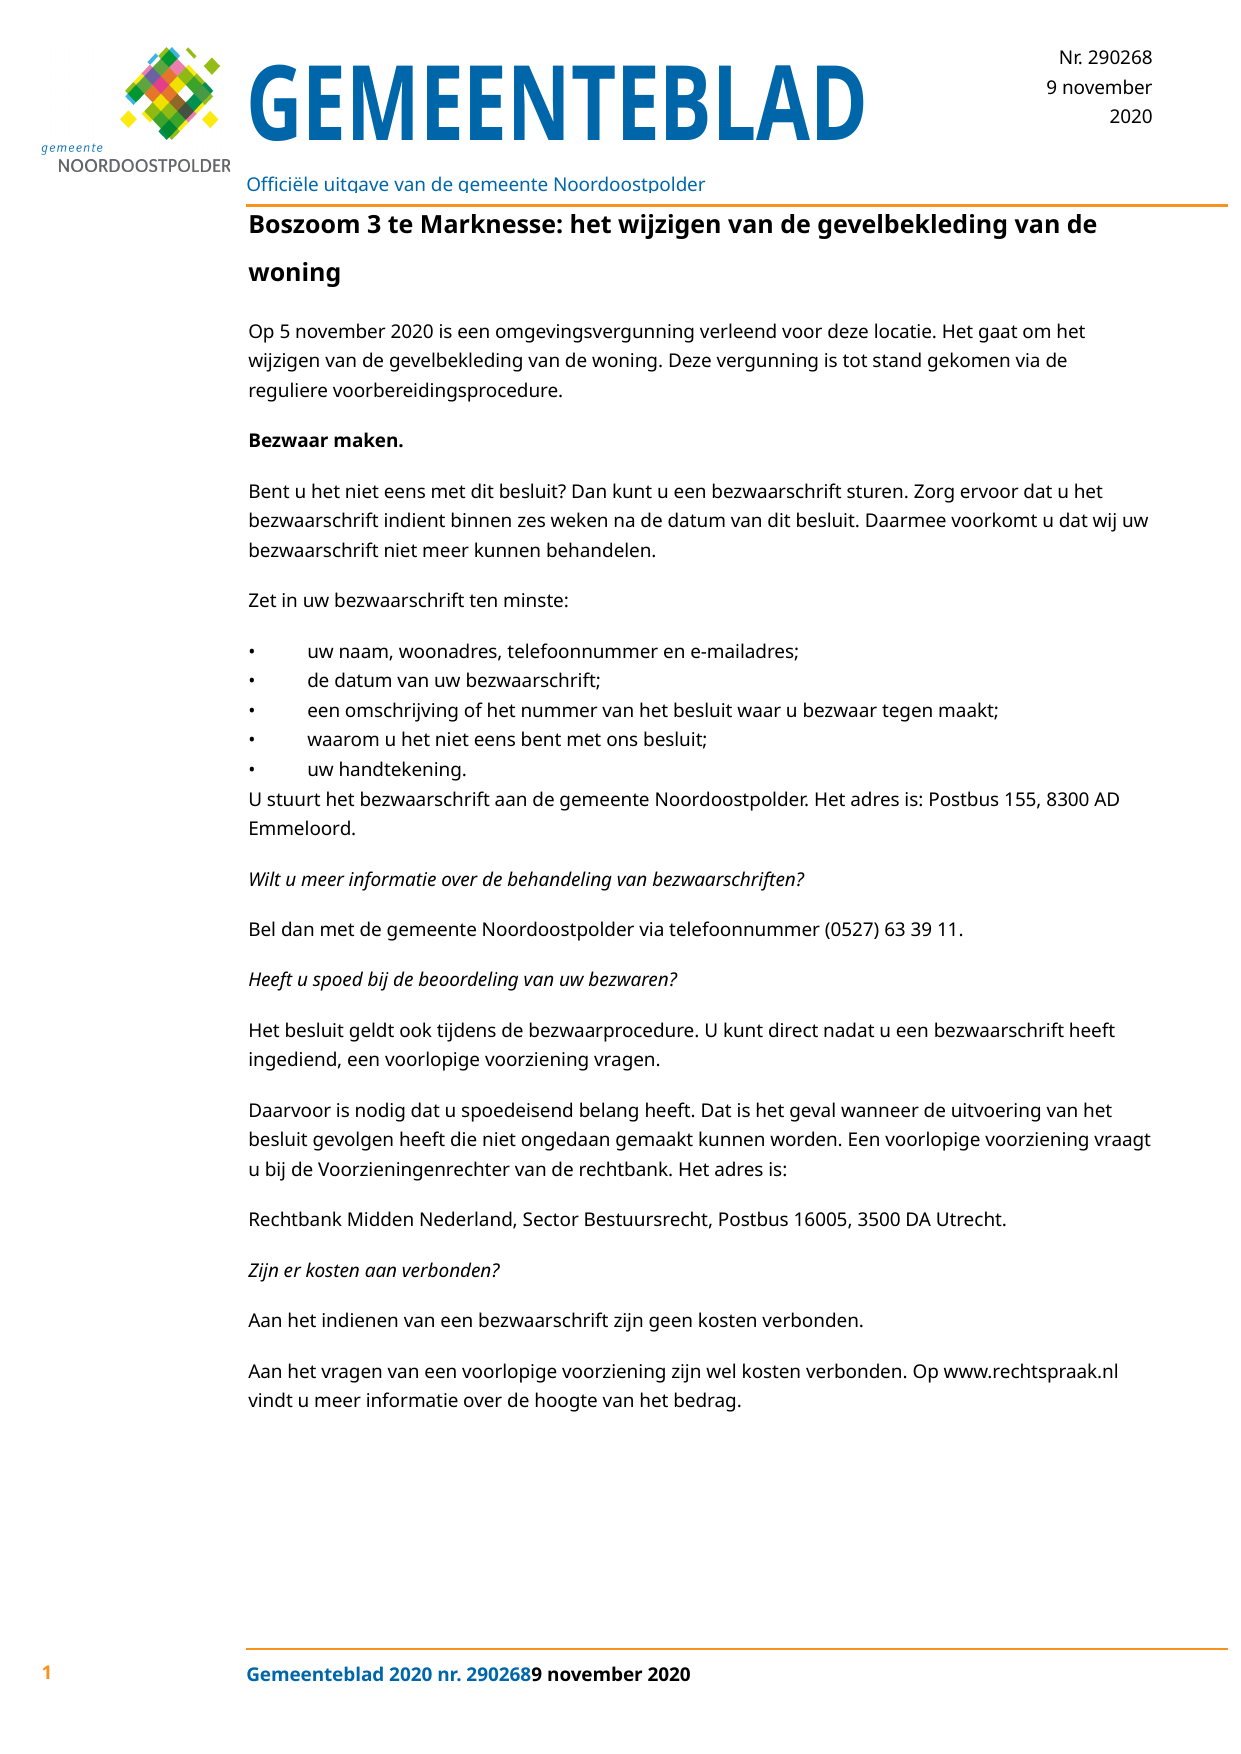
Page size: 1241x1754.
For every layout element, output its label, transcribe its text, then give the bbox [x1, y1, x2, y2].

text Zet in uw bezwaarschrift ten minste: [248, 587, 1152, 613]
picture [41, 47, 231, 172]
text Het besluit geldt ook tijdens de bezwaarprocedure. U kunt direct nadat u een bezwaarschrift heeft ingediend, een voorlopige voorziening vragen. [248, 1017, 1152, 1072]
text Aan het indienen van een bezwaarschrift zijn geen kosten verbonden. [248, 1307, 1152, 1333]
text Bezwaar maken. [248, 427, 1152, 453]
list uw handtekening. [248, 756, 1152, 782]
text Zijn er kosten aan verbonden? [248, 1257, 1152, 1283]
text Boszoom 3 te Marknesse: het wijzigen van de gevelbekleding van de woning [248, 207, 1152, 288]
text Bel dan met de gemeente Noordoostpolder via telefoonnummer (0527) 63 39 11. [248, 916, 1152, 942]
list de datum van uw bezwaarschrift; [248, 667, 1152, 693]
text Aan het vragen van een voorlopige voorziening zijn wel kosten verbonden. Op www.rechtspraak.nl vindt u meer informatie over de hoogte van het bedrag. [248, 1358, 1152, 1413]
text U stuurt het bezwaarschrift aan de gemeente Noordoostpolder. Het adres is: Postbus 155, 8300 AD Emmeloord. [248, 786, 1152, 841]
text Daarvoor is nodig dat u spoedeisend belang heeft. Dat is het geval wanneer de uitvoering van het besluit gevolgen heeft die niet ongedaan gemaakt kunnen worden. Een voorlopige voorziening vraagt u bij de Voorzieningenrechter van de rechtbank. Het adres is: [248, 1097, 1152, 1182]
text Op 5 november 2020 is een omgevingsvergunning verleend voor deze locatie. Het gaat om het wijzigen van de gevelbekleding van de woning. Deze vergunning is tot stand gekomen via de reguliere voorbereidingsprocedure. [248, 318, 1152, 403]
list waarom u het niet eens bent met ons besluit; [248, 727, 1152, 752]
list uw naam, woonadres, telefoonnummer en e-mailadres; [248, 638, 1152, 664]
text Rechtbank Midden Nederland, Sector Bestuursrecht, Postbus 16005, 3500 DA Utrecht. [248, 1207, 1152, 1232]
text Heeft u spoed bij de beoordeling van uw bezwaren? [248, 967, 1152, 992]
list een omschrijving of het nummer van het besluit waar u bezwaar tegen maakt; [248, 697, 1152, 723]
text Wilt u meer informatie over de behandeling van bezwaarschriften? [248, 866, 1152, 892]
text Bent u het niet eens met dit besluit? Dan kunt u een bezwaarschrift sturen. Zorg ervoor dat u het bezwaarschrift indient binnen zes weken na de datum van dit besluit. Daarmee voorkomt u dat wij uw bezwaarschrift niet meer kunnen behandelen. [248, 478, 1152, 563]
